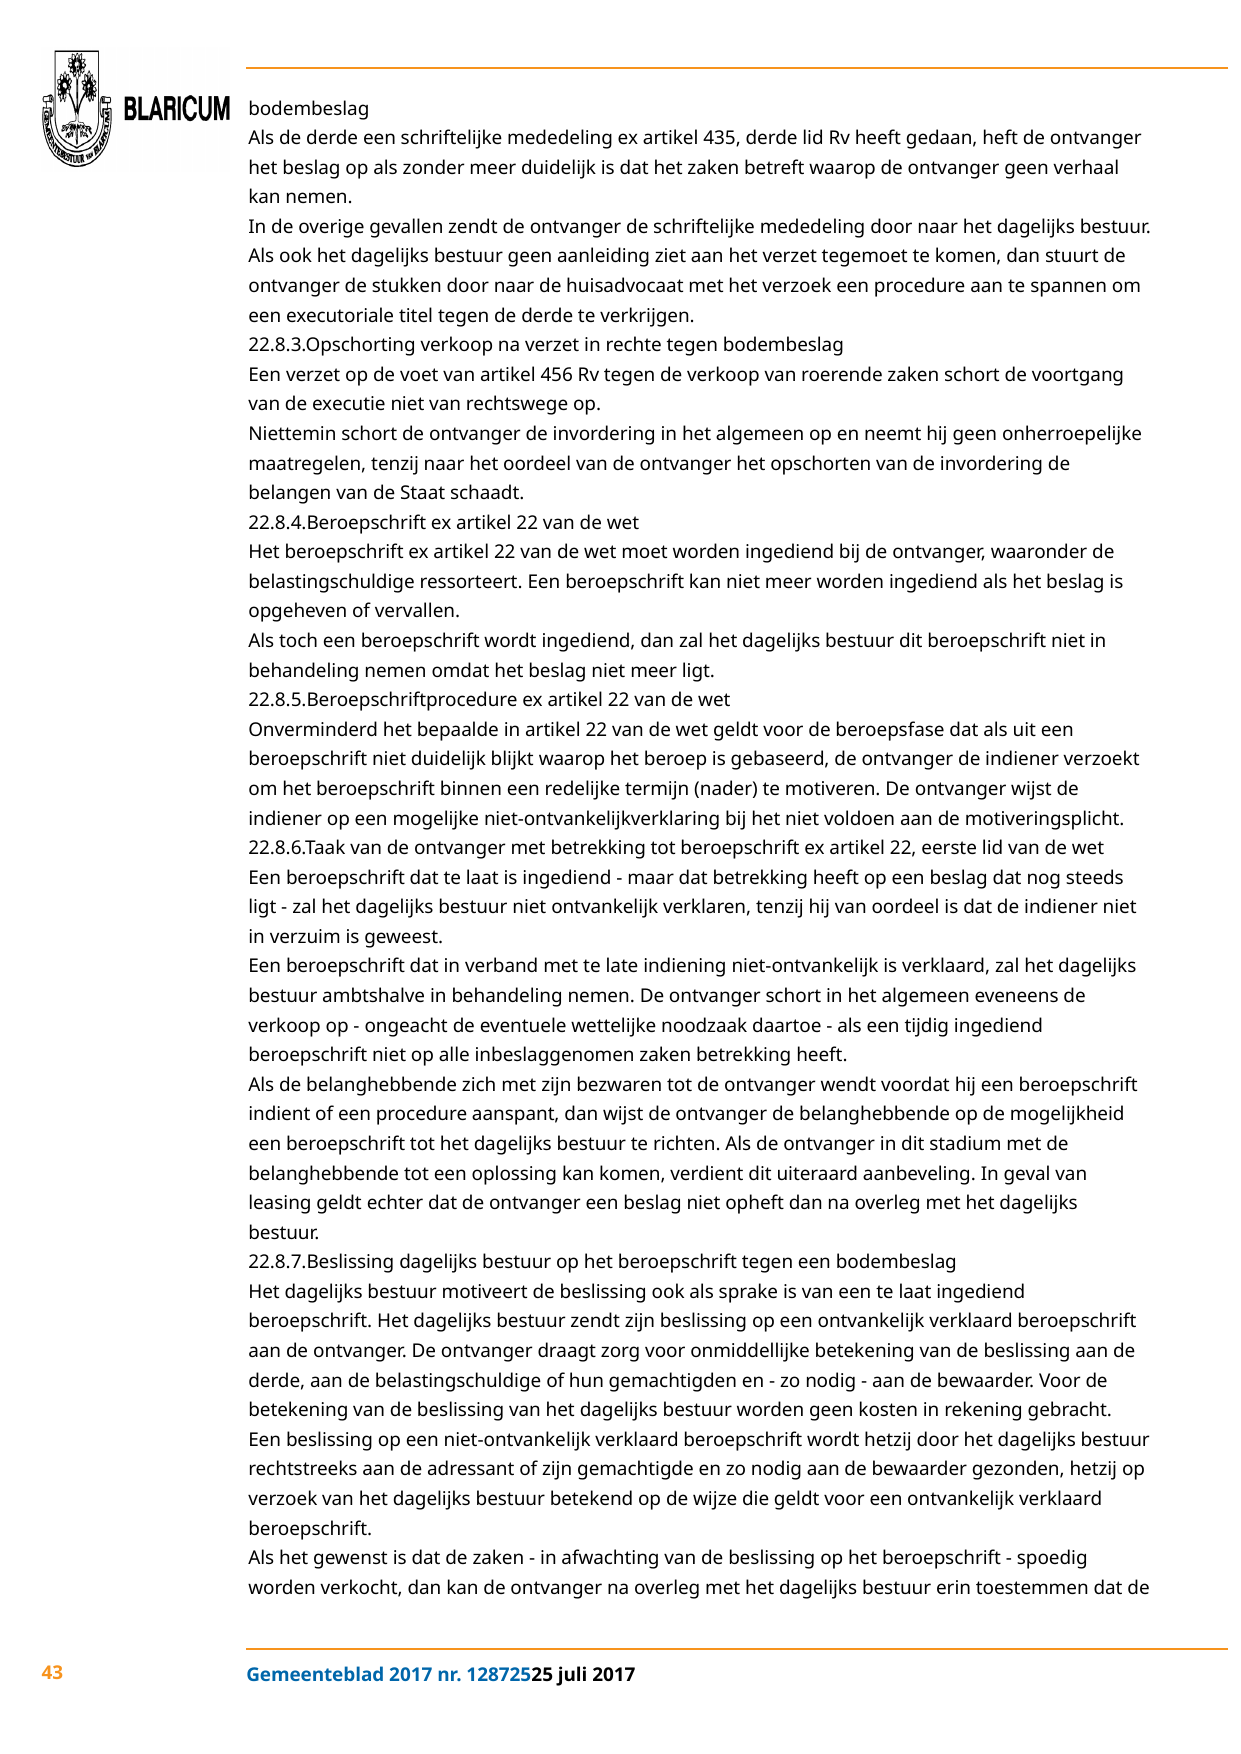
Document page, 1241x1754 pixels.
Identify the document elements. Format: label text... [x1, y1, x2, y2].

text Niettemin schort de ontvanger de invordering in het algemeen op en neemt hij geen onherroepelijke maatregelen, tenzij naar het oordeel van de ontvanger het opschorten van de invordering de belangen van de Staat schaadt. [248, 420, 1152, 505]
text Een verzet op de voet van artikel 456 Rv tegen de verkoop van roerende zaken schort de voortgang van de executie niet van rechtswege op. [248, 361, 1152, 416]
text Als de derde een schriftelijke mededeling ex artikel 435, derde lid Rv heeft gedaan, heft de ontvanger het beslag op als zonder meer duidelijk is dat het zaken betreft waarop de ontvanger geen verhaal kan nemen. [248, 124, 1152, 209]
picture [41, 47, 231, 172]
text 22.8.4.Beroepschrift ex artikel 22 van de wet [248, 509, 1152, 535]
text 22.8.7.Beslissing dagelijks bestuur op het beroepschrift tegen een bodembeslag [248, 1248, 1152, 1274]
text 22.8.6.Taak van de ontvanger met betrekking tot beroepschrift ex artikel 22, eerste lid van de wet [248, 834, 1152, 860]
text Onverminderd het bepaalde in artikel 22 van de wet geldt voor de beroepsfase dat als uit een beroepschrift niet duidelijk blijkt waarop het beroep is gebaseerd, de ontvanger de indiener verzoekt om het beroepschrift binnen een redelijke termijn (nader) te motiveren. De ontvanger wijst de indiener op een mogelijke niet-ontvankelijkverklaring bij het niet voldoen aan de motiveringsplicht. [248, 716, 1152, 831]
text Als de belanghebbende zich met zijn bezwaren tot de ontvanger wendt voordat hij een beroepschrift indient of een procedure aanspant, dan wijst de ontvanger de belanghebbende op de mogelijkheid een beroepschrift tot het dagelijks bestuur te richten. Als de ontvanger in dit stadium met de belanghebbende tot een oplossing kan komen, verdient dit uiteraard aanbeveling. In geval van leasing geldt echter dat de ontvanger een beslag niet opheft dan na overleg met het dagelijks bestuur. [248, 1071, 1152, 1245]
text 22.8.5.Beroepschriftprocedure ex artikel 22 van de wet [248, 686, 1152, 712]
text Een beroepschrift dat in verband met te late indiening niet-ontvankelijk is verklaard, zal het dagelijks bestuur ambtshalve in behandeling nemen. De ontvanger schort in het algemeen eveneens de verkoop op - ongeacht de eventuele wettelijke noodzaak daartoe - als een tijdig ingediend beroepschrift niet op alle inbeslaggenomen zaken betrekking heeft. [248, 953, 1152, 1067]
text In de overige gevallen zendt de ontvanger de schriftelijke mededeling door naar het dagelijks bestuur. Als ook het dagelijks bestuur geen aanleiding ziet aan het verzet tegemoet te komen, dan stuurt de ontvanger de stukken door naar de huisadvocaat met het verzoek een procedure aan te spannen om een executoriale titel tegen de derde te verkrijgen. [248, 213, 1152, 328]
text Het beroepschrift ex artikel 22 van de wet moet worden ingediend bij de ontvanger, waaronder de belastingschuldige ressorteert. Een beroepschrift kan niet meer worden ingediend als het beslag is opgeheven of vervallen. [248, 538, 1152, 623]
text Een beslissing op een niet-ontvankelijk verklaard beroepschrift wordt hetzij door het dagelijks bestuur rechtstreeks aan de adressant of zijn gemachtigde en zo nodig aan de bewaarder gezonden, hetzij op verzoek van het dagelijks bestuur betekend op de wijze die geldt voor een ontvankelijk verklaard beroepschrift. [248, 1426, 1152, 1541]
text 22.8.3.Opschorting verkoop na verzet in rechte tegen bodembeslag [248, 331, 1152, 357]
text Een beroepschrift dat te laat is ingediend - maar dat betrekking heeft op een beslag dat nog steeds ligt - zal het dagelijks bestuur niet ontvankelijk verklaren, tenzij hij van oordeel is dat de indiener niet in verzuim is geweest. [248, 864, 1152, 949]
text bodembeslag [248, 95, 1152, 121]
text Het dagelijks bestuur motiveert de beslissing ook als sprake is van een te laat ingediend beroepschrift. Het dagelijks bestuur zendt zijn beslissing op een ontvankelijk verklaard beroepschrift aan de ontvanger. De ontvanger draagt zorg voor onmiddellijke betekening van de beslissing aan de derde, aan de belastingschuldige of hun gemachtigden en - zo nodig - aan de bewaarder. Voor de betekening van de beslissing van het dagelijks bestuur worden geen kosten in rekening gebracht. [248, 1278, 1152, 1422]
text Als toch een beroepschrift wordt ingediend, dan zal het dagelijks bestuur dit beroepschrift niet in behandeling nemen omdat het beslag niet meer ligt. [248, 627, 1152, 683]
text Als het gewenst is dat de zaken - in afwachting van de beslissing op het beroepschrift - spoedig worden verkocht, dan kan de ontvanger na overleg met het dagelijks bestuur erin toestemmen dat de [248, 1544, 1152, 1600]
